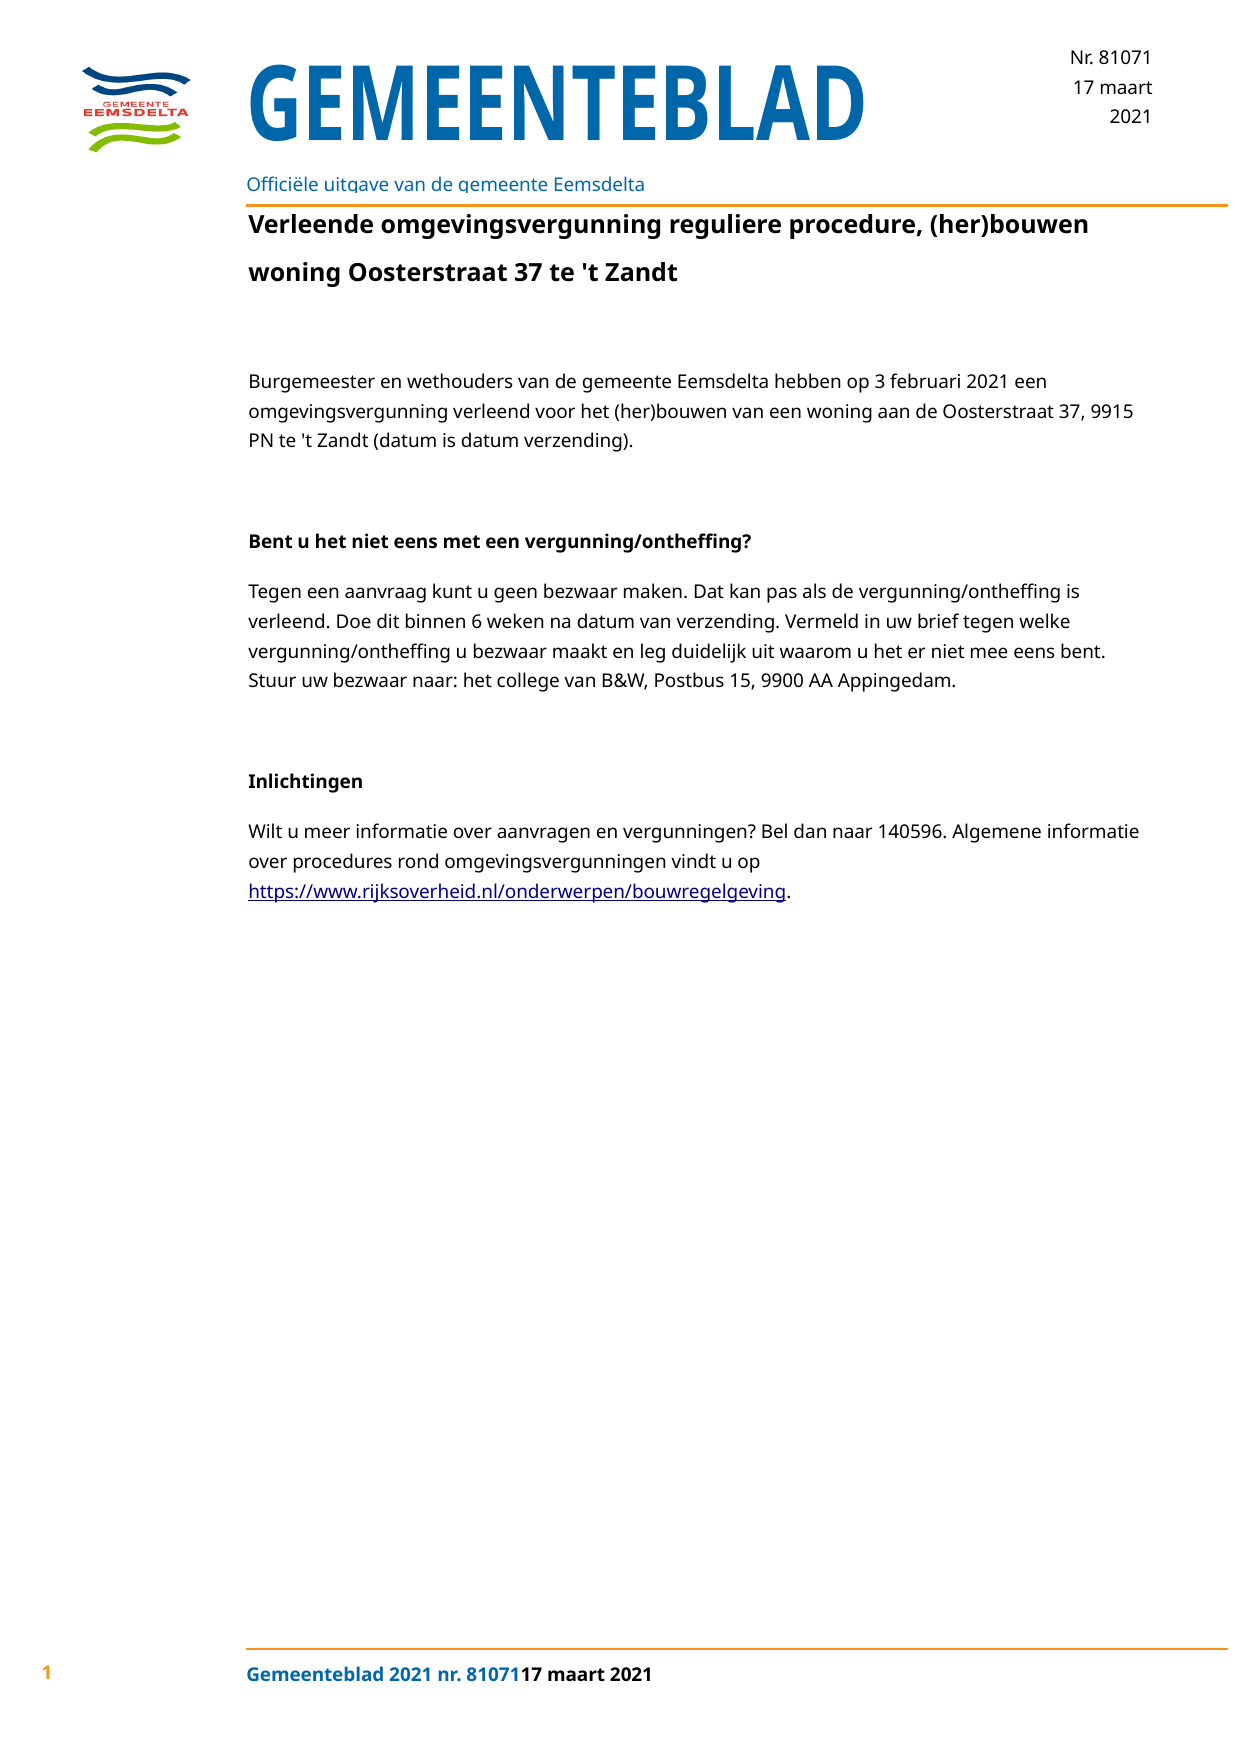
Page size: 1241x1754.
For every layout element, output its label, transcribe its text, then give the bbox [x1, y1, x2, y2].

text Verleende omgevingsvergunning reguliere procedure, (her)bouwen woning Oosterstraat 37 te 't Zandt [248, 207, 1152, 288]
text Inlichtingen [248, 768, 1152, 794]
text Tegen een aanvraag kunt u geen bezwaar maken. Dat kan pas als de vergunning/ontheffing is verleend. Doe dit binnen 6 weken na datum van verzending. Vermeld in uw brief tegen welke vergunning/ontheffing u bezwaar maakt en leg duidelijk uit waarom u het er niet mee eens bent. Stuur uw bezwaar naar: het college van B&W, Postbus 15, 9900 AA Appingedam. [248, 579, 1152, 693]
text Bent u het niet eens met een vergunning/ontheffing? [248, 528, 1152, 554]
text Wilt u meer informatie over aanvragen en vergunningen? Bel dan naar 140596. Algemene informatie over procedures rond omgevingsvergunningen vindt u op https://www.rijksoverheid.nl/onderwerpen/bouwregelgeving. [248, 819, 1152, 904]
text Burgemeester en wethouders van de gemeente Eemsdelta hebben op 3 februari 2021 een omgevingsvergunning verleend voor het (her)bouwen van een woning aan de Oosterstraat 37, 9915 PN te 't Zandt (datum is datum verzending). [248, 368, 1152, 453]
picture [41, 47, 231, 172]
